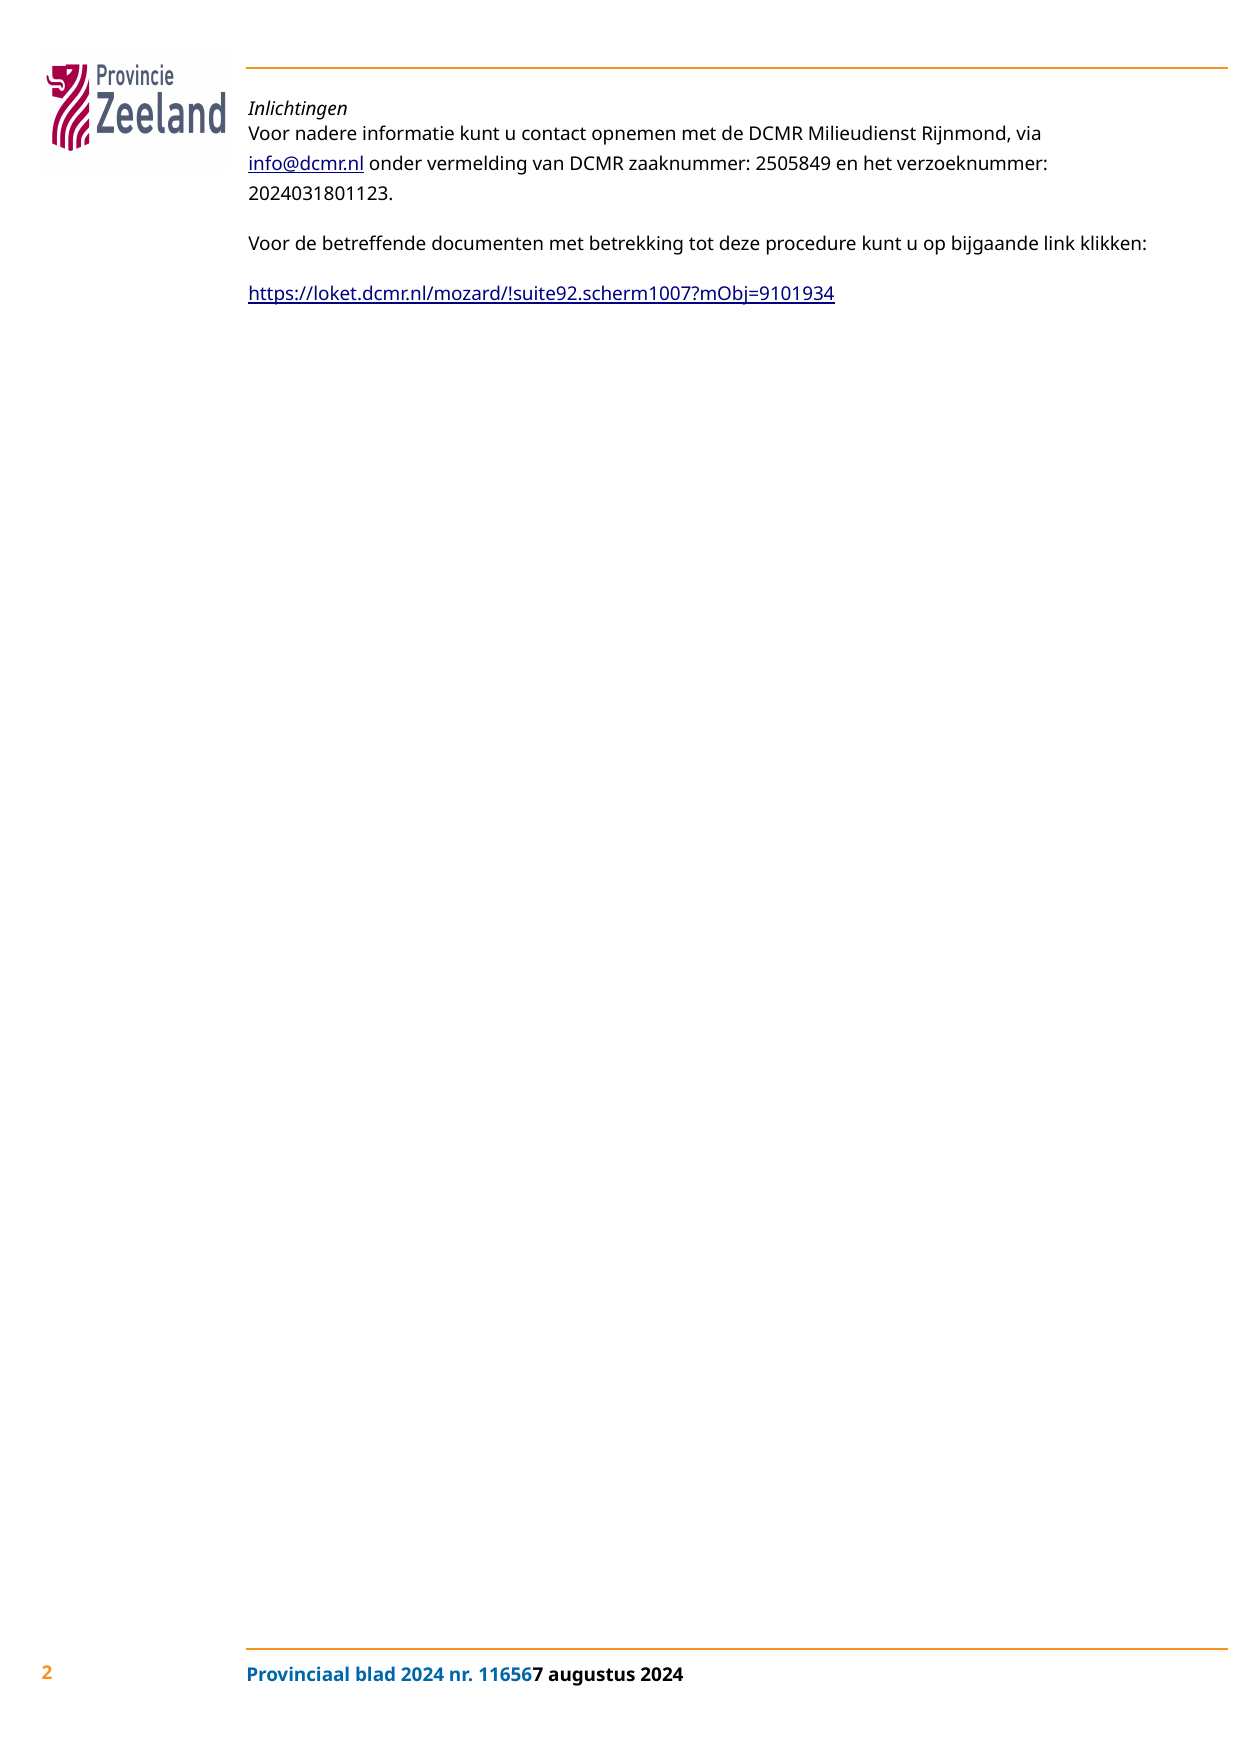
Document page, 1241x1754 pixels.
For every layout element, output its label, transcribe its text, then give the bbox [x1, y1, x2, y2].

text Voor de betreffende documenten met betrekking tot deze procedure kunt u op bijgaande link klikken: [248, 230, 1152, 256]
text https://loket.dcmr.nl/mozard/!suite92.scherm1007?mObj=9101934 [248, 281, 1152, 306]
text Inlichtingen [248, 95, 1152, 121]
text Voor nadere informatie kunt u contact opnemen met de DCMR Milieudienst Rijnmond, via info@dcmr.nl onder vermelding van DCMR zaaknummer: 2505849 en het verzoeknummer: 2024031801123. [248, 121, 1152, 205]
picture [41, 47, 231, 172]
